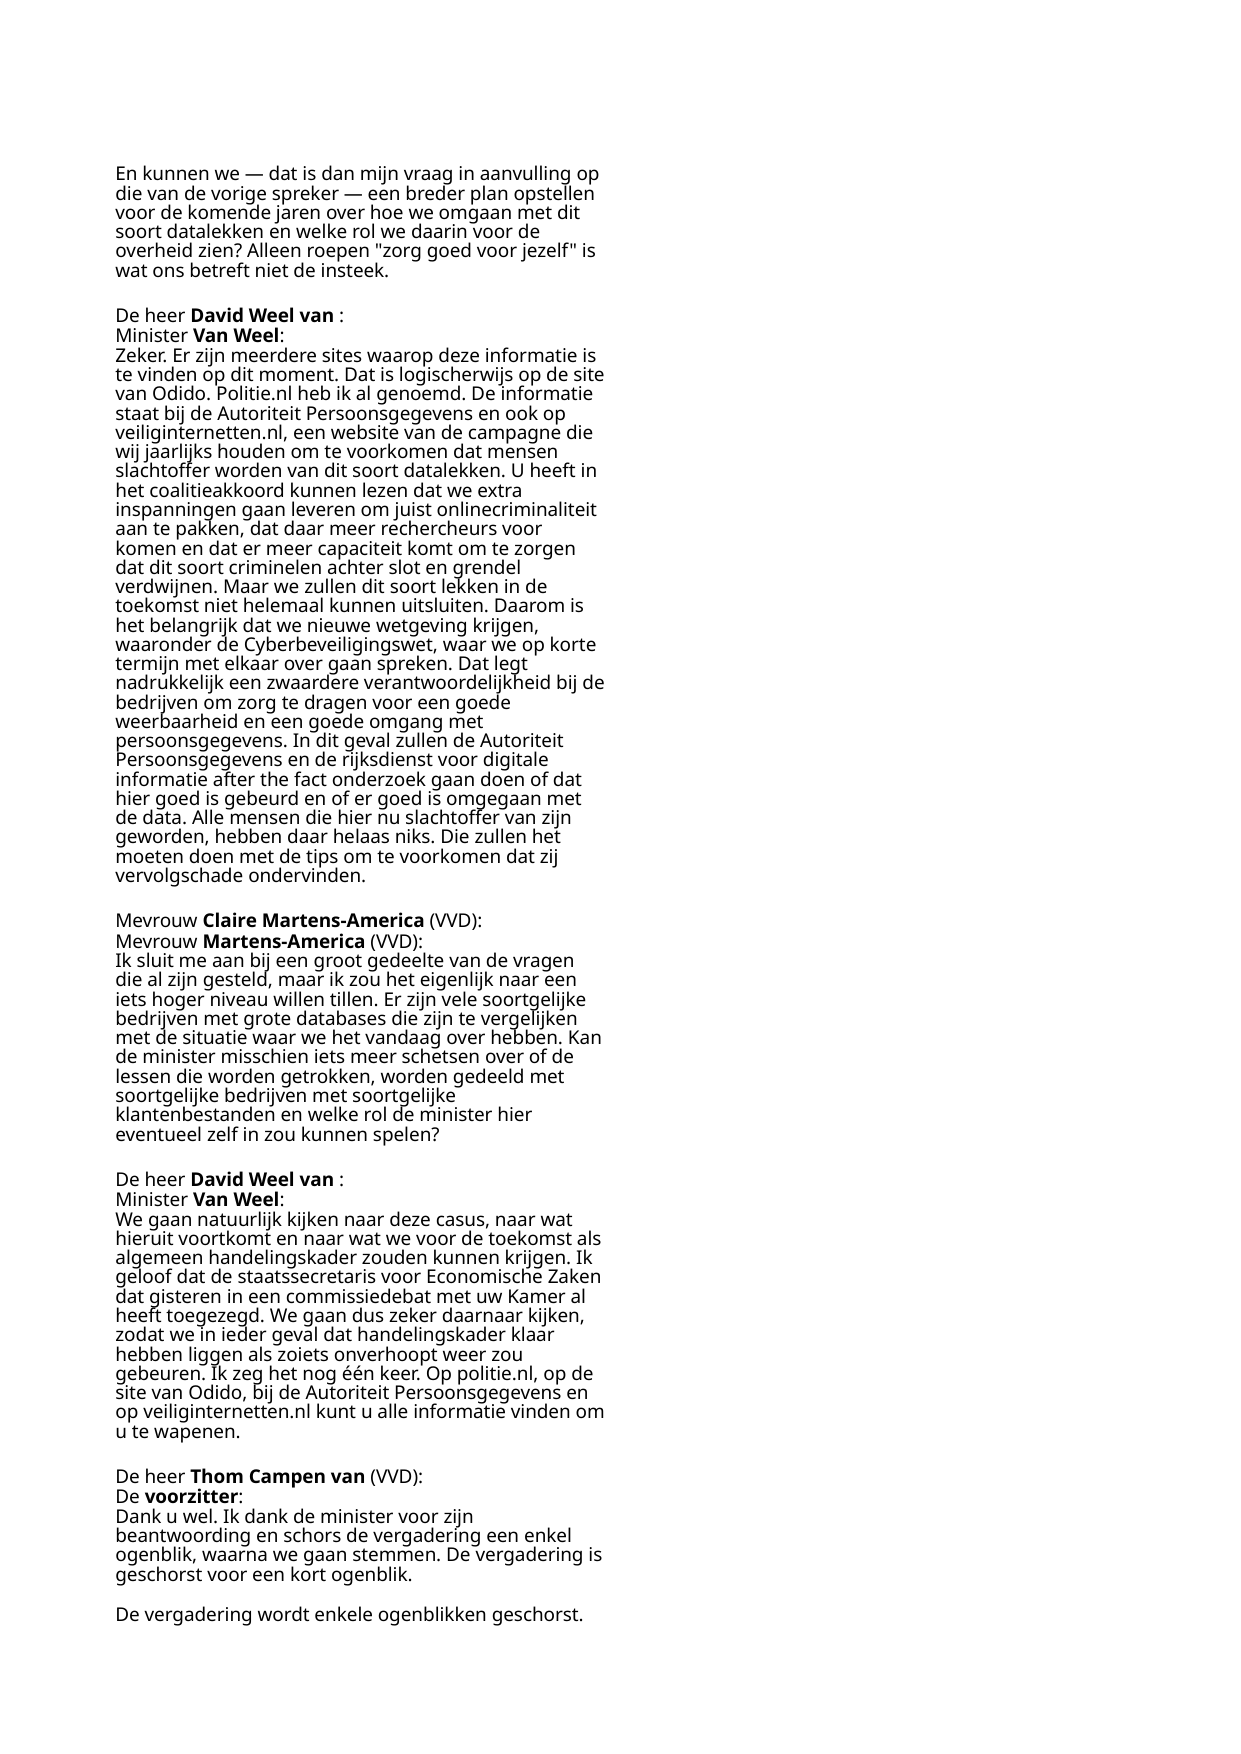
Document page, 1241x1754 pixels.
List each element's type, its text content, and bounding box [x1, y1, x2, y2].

text De heer David Weel van : [115, 302, 605, 327]
text Zeker. Er zijn meerdere sites waarop deze informatie is te vinden op dit moment. Dat is logischerwijs op de site van Odido. Politie.nl heb ik al genoemd. De informatie staat bij de Autoriteit Persoonsgegevens en ook op veiliginternetten.nl, een website van de campagne die wij jaarlijks houden om te voorkomen dat mensen slachtoffer worden van dit soort datalekken. U heeft in het coalitieakkoord kunnen lezen dat we extra inspanningen gaan leveren om juist onlinecriminaliteit aan te pakken, dat daar meer rechercheurs voor komen en dat er meer capaciteit komt om te zorgen dat dit soort criminelen achter slot en grendel verdwijnen. Maar we zullen dit soort lekken in de toekomst niet helemaal kunnen uitsluiten. Daarom is het belangrijk dat we nieuwe wetgeving krijgen, waaronder de Cyberbeveiligingswet, waar we op korte termijn met elkaar over gaan spreken. Dat legt nadrukkelijk een zwaardere verantwoordelijkheid bij de bedrijven om zorg te dragen voor een goede weerbaarheid en een goede omgang met persoonsgegevens. In dit geval zullen de Autoriteit Persoonsgegevens en de rijksdienst voor digitale informatie after the fact onderzoek gaan doen of dat hier goed is gebeurd en of er goed is omgegaan met de data. Alle mensen die hier nu slachtoffer van zijn geworden, hebben daar helaas niks. Die zullen het moeten doen met de tips om te voorkomen dat zij vervolgschade ondervinden. [115, 347, 605, 886]
text De heer David Weel van : [115, 1166, 605, 1191]
text We gaan natuurlijk kijken naar deze casus, naar wat hieruit voortkomt en naar wat we voor de toekomst als algemeen handelingskader zouden kunnen krijgen. Ik geloof dat de staatssecretaris voor Economische Zaken dat gisteren in een commissiedebat met uw Kamer al heeft toegezegd. We gaan dus zeker daarnaar kijken, zodat we in ieder geval dat handelingskader klaar hebben liggen als zoiets onverhoopt weer zou gebeuren. Ik zeg het nog één keer. Op politie.nl, op de site van Odido, bij de Autoriteit Persoonsgegevens en op veiliginternetten.nl kunt u alle informatie vinden om u te wapenen. [115, 1211, 605, 1442]
text Minister Van Weel: [115, 327, 605, 347]
text De heer Thom Campen van (VVD): [115, 1463, 605, 1488]
text Ik sluit me aan bij een groot gedeelte van de vragen die al zijn gesteld, maar ik zou het eigenlijk naar een iets hoger niveau willen tillen. Er zijn vele soortgelijke bedrijven met grote databases die zijn te vergelijken met de situatie waar we het vandaag over hebben. Kan de minister misschien iets meer schetsen over of de lessen die worden getrokken, worden gedeeld met soortgelijke bedrijven met soortgelijke klantenbestanden en welke rol de minister hier eventueel zelf in zou kunnen spelen? [115, 952, 605, 1145]
text En kunnen we — dat is dan mijn vraag in aanvulling op die van de vorige spreker — een breder plan opstellen voor de komende jaren over hoe we omgaan met dit soort datalekken en welke rol we daarin voor de overheid zien? Alleen roepen "zorg goed voor jezelf" is wat ons betreft niet de insteek. [115, 165, 605, 281]
text Mevrouw Martens-America (VVD): [115, 933, 605, 952]
text Minister Van Weel: [115, 1191, 605, 1211]
text Mevrouw Claire Martens-America (VVD): [115, 907, 605, 933]
text Dank u wel. Ik dank de minister voor zijn beantwoording en schors de vergadering een enkel ogenblik, waarna we gaan stemmen. De vergadering is geschorst voor een kort ogenblik. [115, 1508, 605, 1585]
text De vergadering wordt enkele ogenblikken geschorst. [115, 1606, 605, 1625]
text De voorzitter: [115, 1488, 605, 1508]
